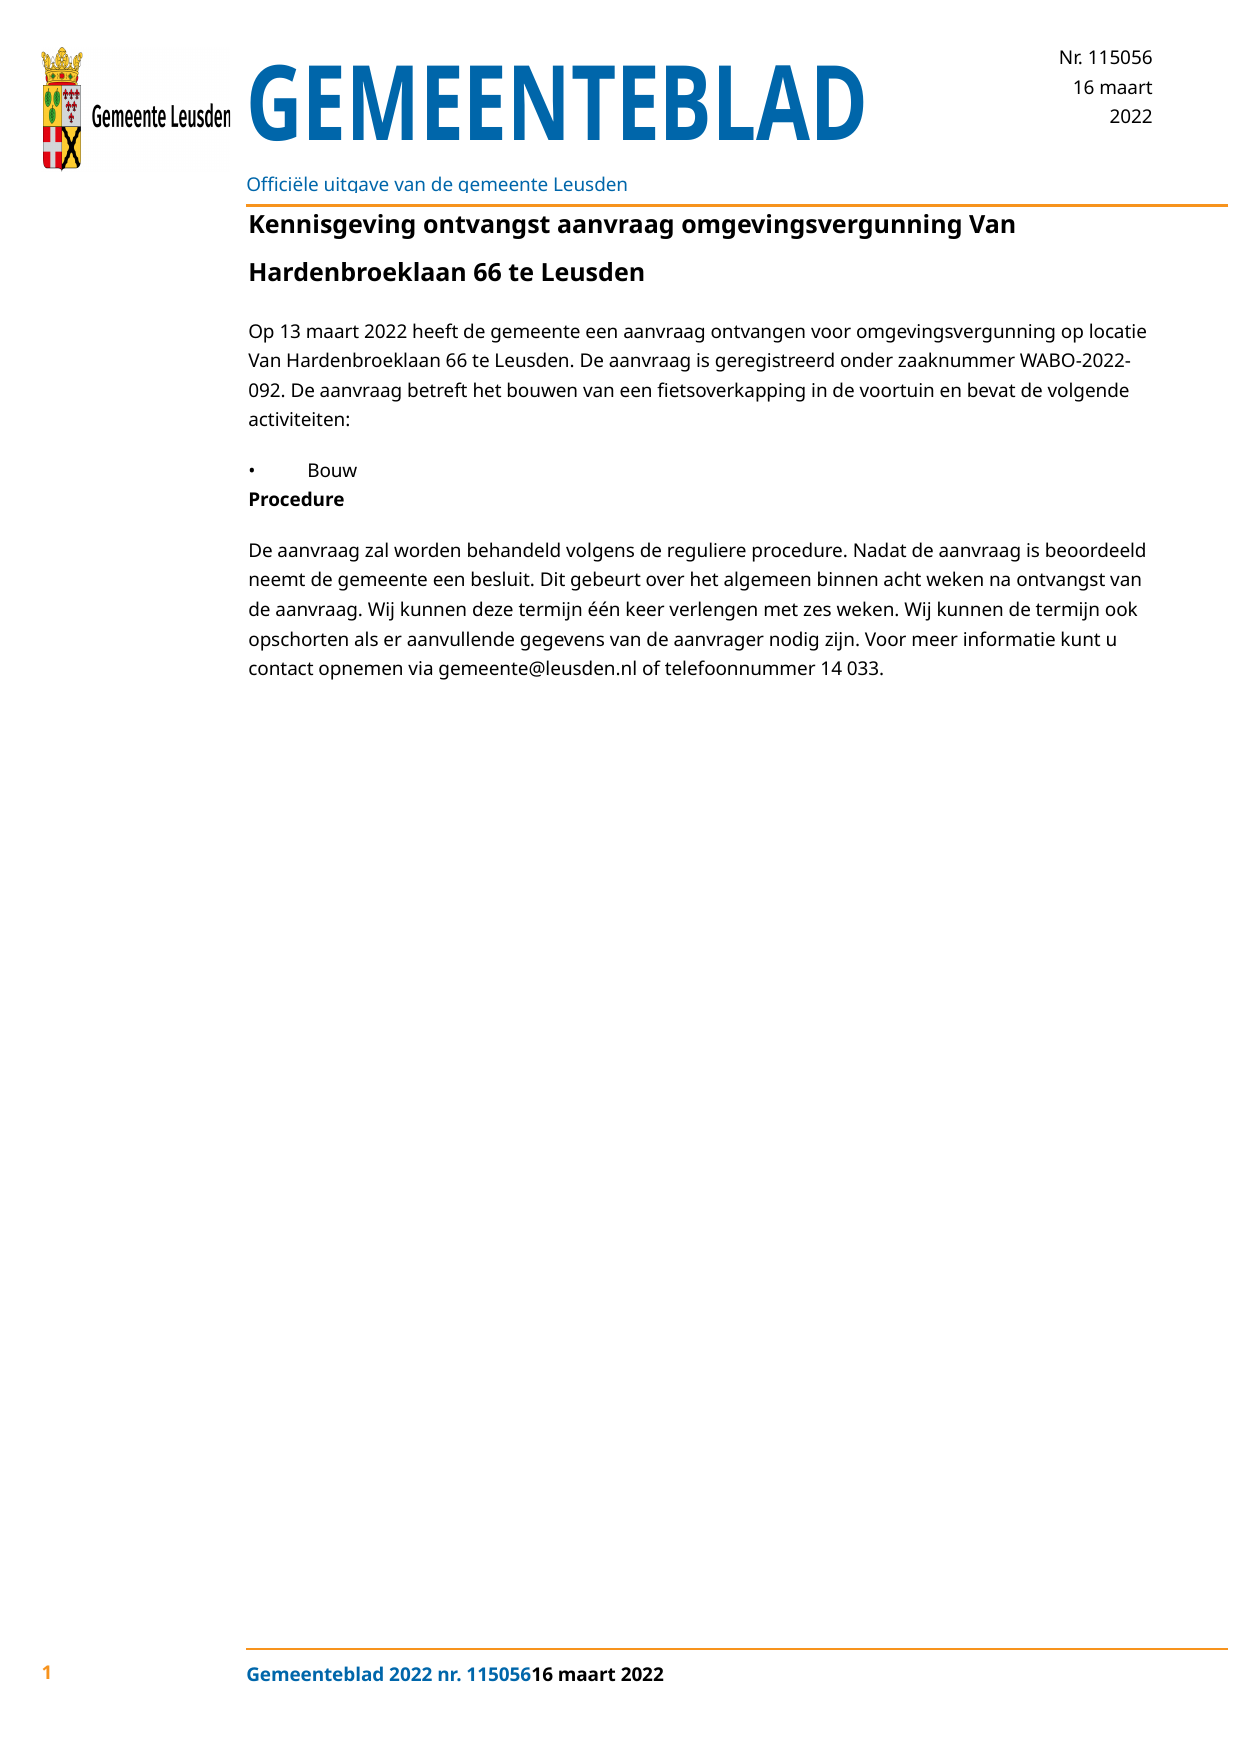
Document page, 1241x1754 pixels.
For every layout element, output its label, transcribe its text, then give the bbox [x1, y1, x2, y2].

text Kennisgeving ontvangst aanvraag omgevingsvergunning Van Hardenbroeklaan 66 te Leusden [248, 207, 1152, 288]
text De aanvraag zal worden behandeld volgens de reguliere procedure. Nadat de aanvraag is beoordeeld neemt de gemeente een besluit. Dit gebeurt over het algemeen binnen acht weken na ontvangst van de aanvraag. Wij kunnen deze termijn één keer verlengen met zes weken. Wij kunnen de termijn ook opschorten als er aanvullende gegevens van de aanvrager nodig zijn. Voor meer informatie kunt u contact opnemen via gemeente@leusden.nl of telefoonnummer 14 033. [248, 537, 1152, 681]
text Procedure [248, 487, 1152, 512]
picture [41, 47, 231, 172]
list Bouw [248, 457, 1152, 483]
text Op 13 maart 2022 heeft de gemeente een aanvraag ontvangen voor omgevingsvergunning op locatie Van Hardenbroeklaan 66 te Leusden. De aanvraag is geregistreerd onder zaaknummer WABO-2022-092. De aanvraag betreft het bouwen van een fietsoverkapping in de voortuin en bevat de volgende activiteiten: [248, 318, 1152, 432]
